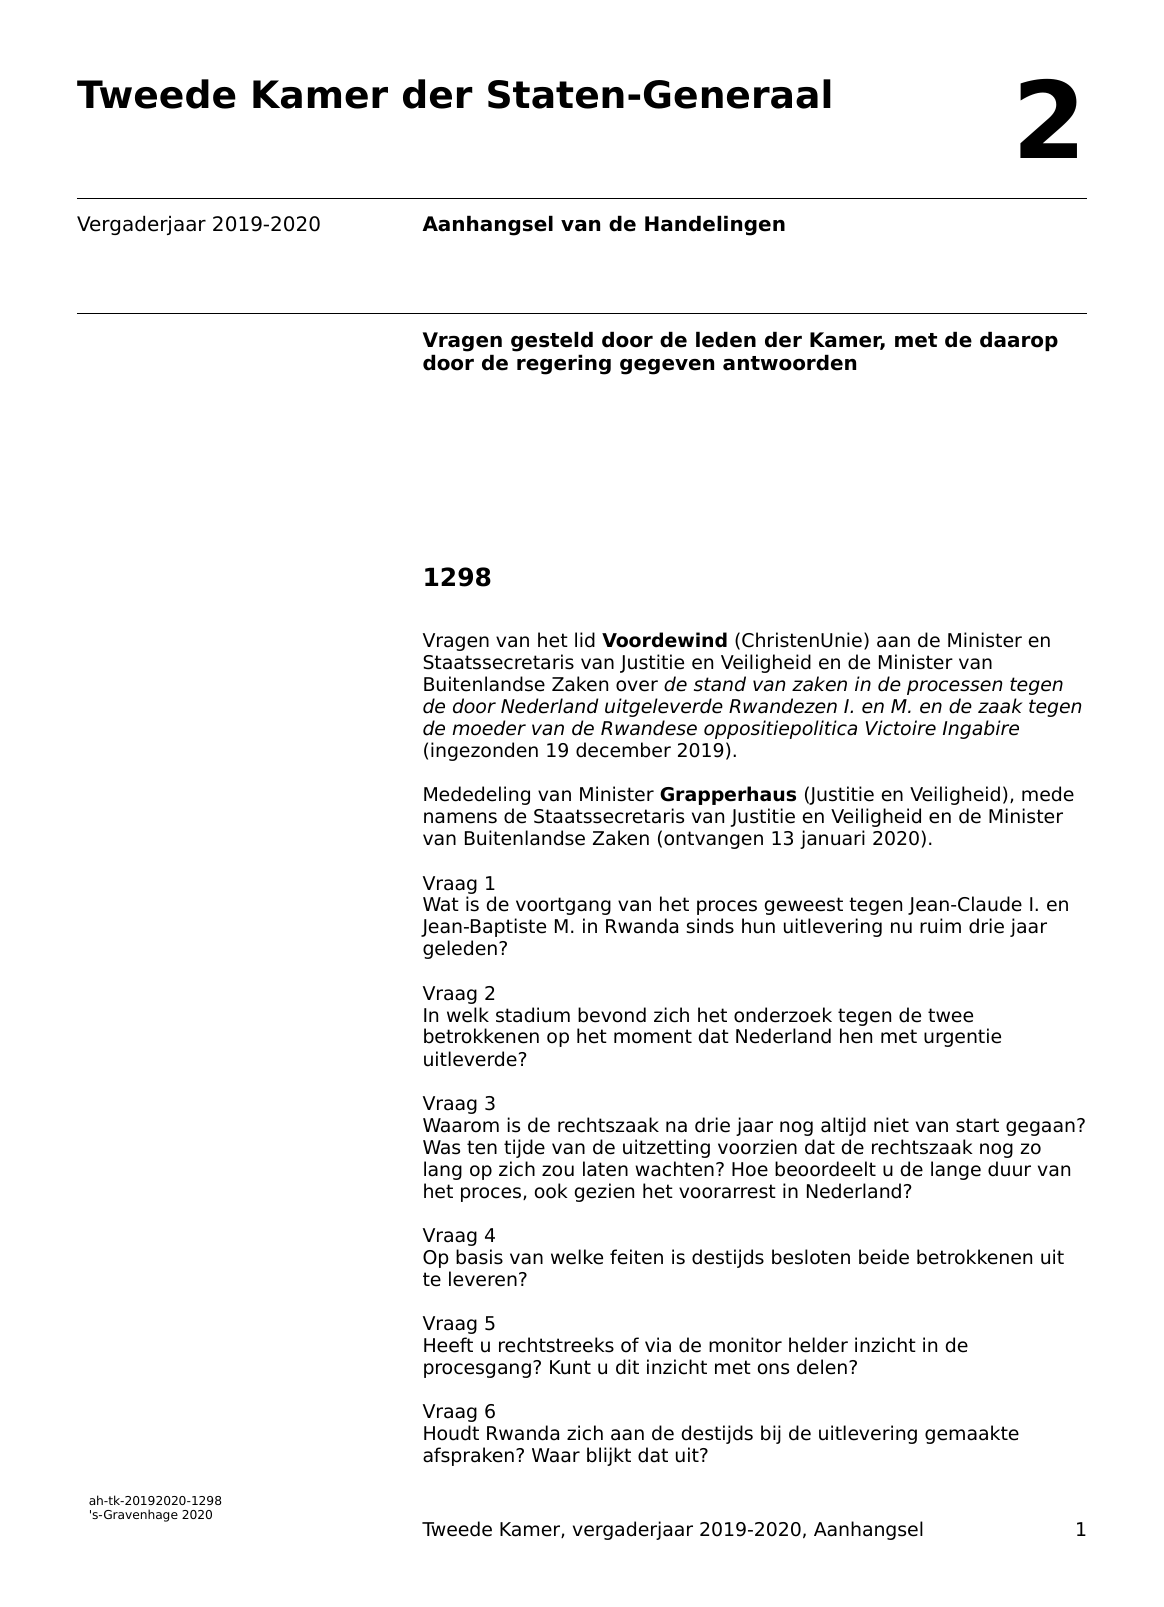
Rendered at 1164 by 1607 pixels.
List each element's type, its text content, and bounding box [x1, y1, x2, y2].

text 1298 [422, 563, 1087, 592]
table_cell [77, 314, 422, 375]
table_cell Vergaderjaar 2019-2020 [77, 199, 422, 313]
text ah-tk-20192020-1298 [88, 1494, 323, 1508]
text Vragen van het lid Voordewind (ChristenUnie) aan de Minister en Staatssecretaris van Justitie en Veiligheid en de Minister van Buitenlandse Zaken over de stand van zaken in de processen tegen de door Nederland uitgeleverde Rwandezen I. en M. en de zaak tegen de moeder van de Rwandese oppositiepolitica Victoire Ingabire (ingezonden 19 december 2019). [422, 630, 1087, 762]
text Waarom is de rechtszaak na drie jaar nog altijd niet van start gegaan? Was ten tijde van de uitzetting voorzien dat de rechtszaak nog zo lang op zich zou laten wachten? Hoe beoordeelt u de lange duur van het proces, ook gezien het voorarrest in Nederland? [422, 1114, 1087, 1202]
table_header Tweede Kamer der Staten-Generaal [77, 59, 886, 198]
text Vraag 2 [422, 982, 1087, 1004]
text Wat is de voortgang van het proces geweest tegen Jean-Claude I. en Jean-Baptiste M. in Rwanda sinds hun uitlevering nu ruim drie jaar geleden? [422, 894, 1087, 960]
table_header 2 [886, 59, 1087, 198]
text Vraag 3 [422, 1093, 1087, 1114]
text Houdt Rwanda zich aan de destijds bij de uitlevering gemaakte afspraken? Waar blijkt dat uit? [422, 1423, 1087, 1467]
text Vraag 1 [422, 872, 1087, 894]
text Vraag 5 [422, 1313, 1087, 1335]
table_cell Aanhangsel van de Handelingen [422, 199, 1087, 313]
text Mededeling van Minister Grapperhaus (Justitie en Veiligheid), mede namens de Staatssecretaris van Justitie en Veiligheid en de Minister van Buitenlandse Zaken (ontvangen 13 januari 2020). [422, 784, 1087, 850]
text Op basis van welke feiten is destijds besloten beide betrokkenen uit te leveren? [422, 1247, 1087, 1291]
text Vraag 4 [422, 1225, 1087, 1247]
text Vraag 6 [422, 1401, 1087, 1423]
text In welk stadium bevond zich het onderzoek tegen de twee betrokkenen op het moment dat Nederland hen met urgentie uitleverde? [422, 1004, 1087, 1070]
table_cell Vragen gesteld door de leden der Kamer, met de daarop door de regering gegeven antwoorden [422, 314, 1087, 375]
text 's-Gravenhage 2020 [88, 1508, 323, 1522]
text Heeft u rechtstreeks of via de monitor helder inzicht in de procesgang? Kunt u dit inzicht met ons delen? [422, 1335, 1087, 1379]
